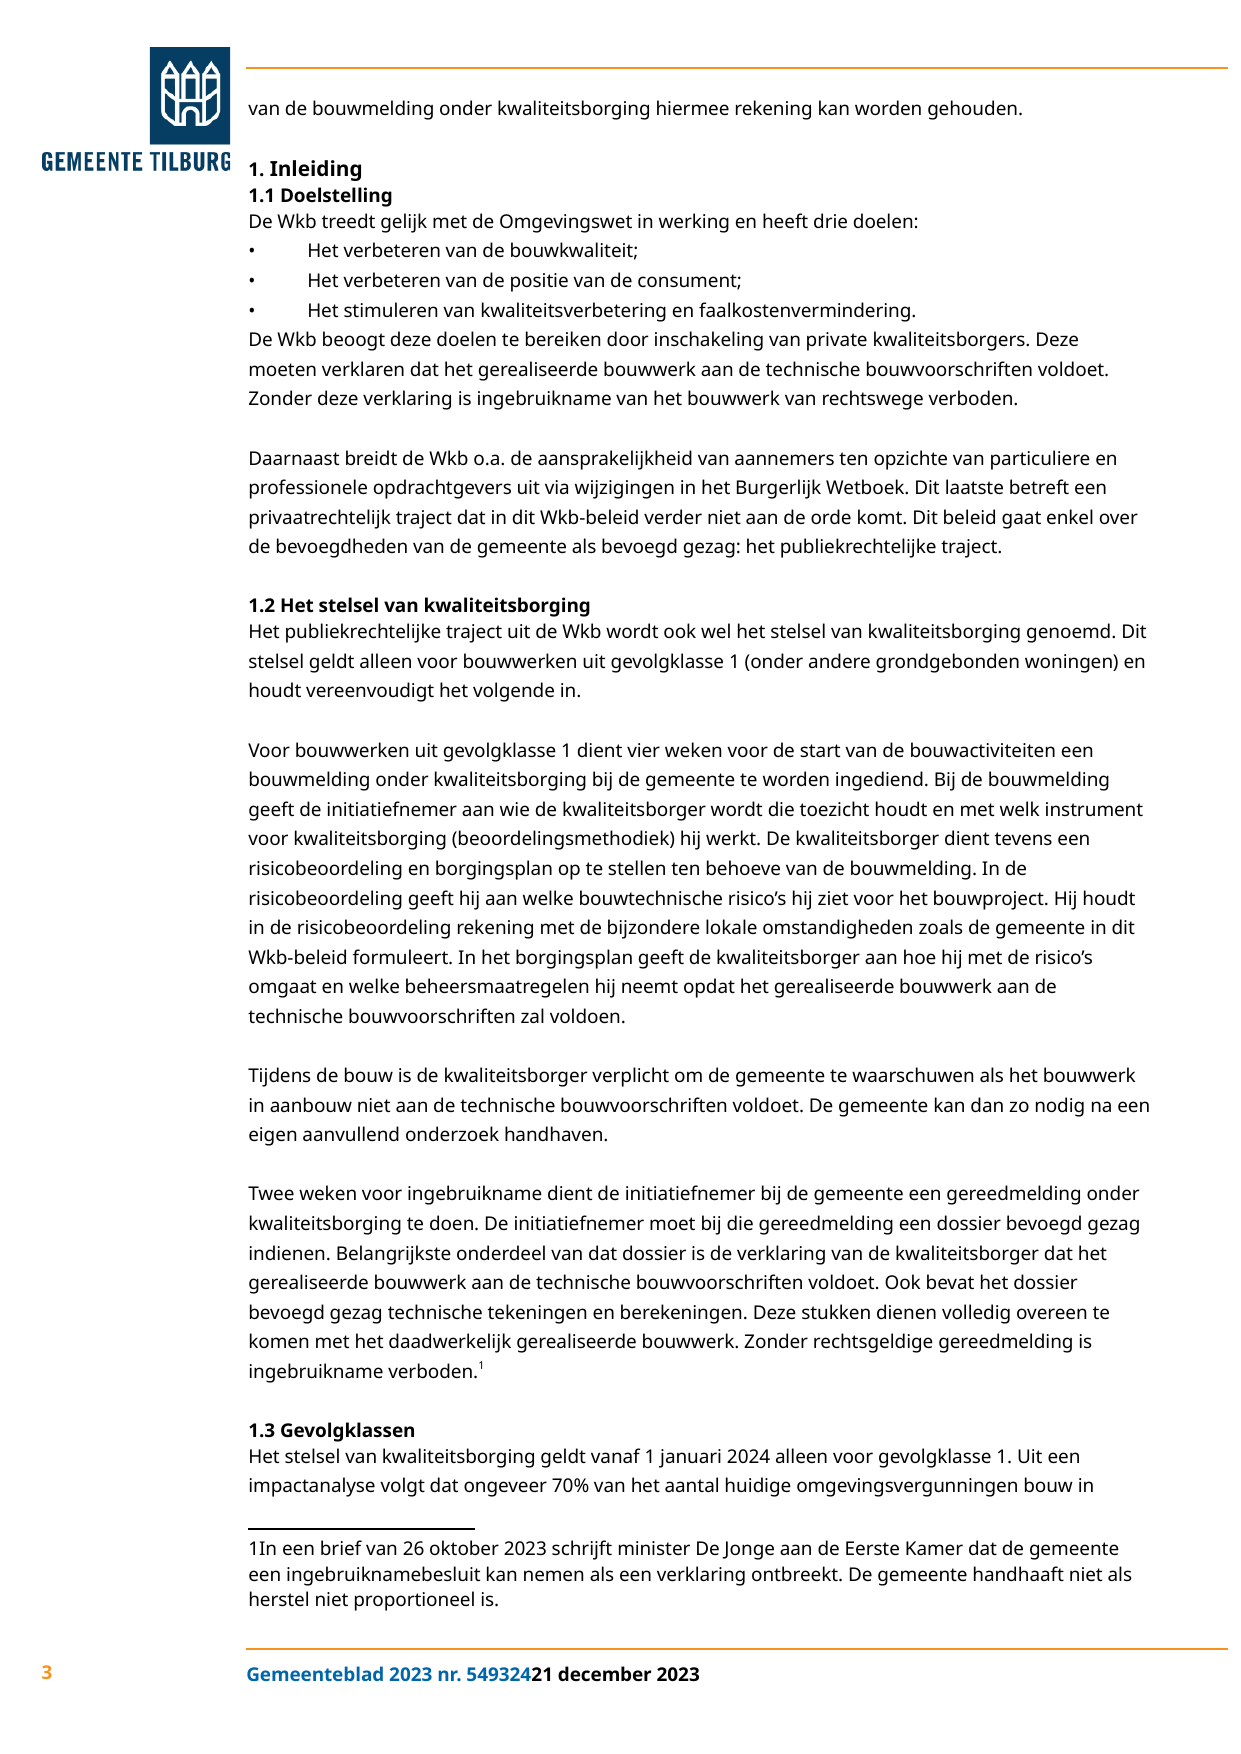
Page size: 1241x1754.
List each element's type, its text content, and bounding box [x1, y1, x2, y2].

text 1. Inleiding [248, 154, 1152, 182]
text van de bouwmelding onder kwaliteitsborging hiermee rekening kan worden gehouden. [248, 95, 1152, 121]
text In een brief van 26 oktober 2023 schrijft minister De Jonge aan de Eerste Kamer dat de gemeente een ingebruiknamebesluit kan nemen als een verklaring ontbreekt. De gemeente handhaaft niet als herstel niet proportioneel is. [248, 1535, 1152, 1612]
list Het stimuleren van kwaliteitsverbetering en faalkostenvermindering. [248, 297, 1152, 323]
picture [41, 47, 231, 172]
list Het verbeteren van de positie van de consument; [248, 267, 1152, 293]
text 1.3 Gevolgklassen [248, 1417, 1152, 1443]
text Daarnaast breidt de Wkb o.a. de aansprakelijkheid van aannemers ten opzichte van particuliere en professionele opdrachtgevers uit via wijzigingen in het Burgerlijk Wetboek. Dit laatste betreft een privaatrechtelijk traject dat in dit Wkb-beleid verder niet aan de orde komt. Dit beleid gaat enkel over de bevoegdheden van de gemeente als bevoegd gezag: het publiekrechtelijke traject. [248, 445, 1152, 559]
text Het publiekrechtelijke traject uit de Wkb wordt ook wel het stelsel van kwaliteitsborging genoemd. Dit stelsel geldt alleen voor bouwwerken uit gevolgklasse 1 (onder andere grondgebonden woningen) en houdt vereenvoudigt het volgende in. [248, 618, 1152, 703]
text Twee weken voor ingebruikname dient de initiatiefnemer bij de gemeente een gereedmelding onder kwaliteitsborging te doen. De initiatiefnemer moet bij die gereedmelding een dossier bevoegd gezag indienen. Belangrijkste onderdeel van dat dossier is de verklaring van de kwaliteitsborger dat het gerealiseerde bouwwerk aan de technische bouwvoorschriften voldoet. Ook bevat het dossier bevoegd gezag technische tekeningen en berekeningen. Deze stukken dienen volledig overeen te komen met het daadwerkelijk gerealiseerde bouwwerk. Zonder rechtsgeldige gereedmelding is ingebruikname verboden. [248, 1181, 1152, 1384]
text 1.2 Het stelsel van kwaliteitsborging [248, 593, 1152, 618]
text De Wkb treedt gelijk met de Omgevingswet in werking en heeft drie doelen: [248, 208, 1152, 234]
text 1.1 Doelstelling [248, 182, 1152, 208]
text Tijdens de bouw is de kwaliteitsborger verplicht om de gemeente te waarschuwen als het bouwwerk in aanbouw niet aan de technische bouwvoorschriften voldoet. De gemeente kan dan zo nodig na een eigen aanvullend onderzoek handhaven. [248, 1062, 1152, 1147]
text Het stelsel van kwaliteitsborging geldt vanaf 1 januari 2024 alleen voor gevolgklasse 1. Uit een impactanalyse volgt dat ongeveer 70% van het aantal huidige omgevingsvergunningen bouw in [248, 1443, 1152, 1498]
list Het verbeteren van de bouwkwaliteit; [248, 238, 1152, 263]
text Voor bouwwerken uit gevolgklasse 1 dient vier weken voor de start van de bouwactiviteiten een bouwmelding onder kwaliteitsborging bij de gemeente te worden ingediend. Bij de bouwmelding geeft de initiatiefnemer aan wie de kwaliteitsborger wordt die toezicht houdt en met welk instrument voor kwaliteitsborging (beoordelingsmethodiek) hij werkt. De kwaliteitsborger dient tevens een risicobeoordeling en borgingsplan op te stellen ten behoeve van de bouwmelding. In de risicobeoordeling geeft hij aan welke bouwtechnische risico’s hij ziet voor het bouwproject. Hij houdt in de risicobeoordeling rekening met de bijzondere lokale omstandigheden zoals de gemeente in dit Wkb-beleid formuleert. In het borgingsplan geeft de kwaliteitsborger aan hoe hij met de risico’s omgaat en welke beheersmaatregelen hij neemt opdat het gerealiseerde bouwwerk aan de technische bouwvoorschriften zal voldoen. [248, 737, 1152, 1029]
text De Wkb beoogt deze doelen te bereiken door inschakeling van private kwaliteitsborgers. Deze moeten verklaren dat het gerealiseerde bouwwerk aan de technische bouwvoorschriften voldoet. Zonder deze verklaring is ingebruikname van het bouwwerk van rechtswege verboden. [248, 326, 1152, 411]
